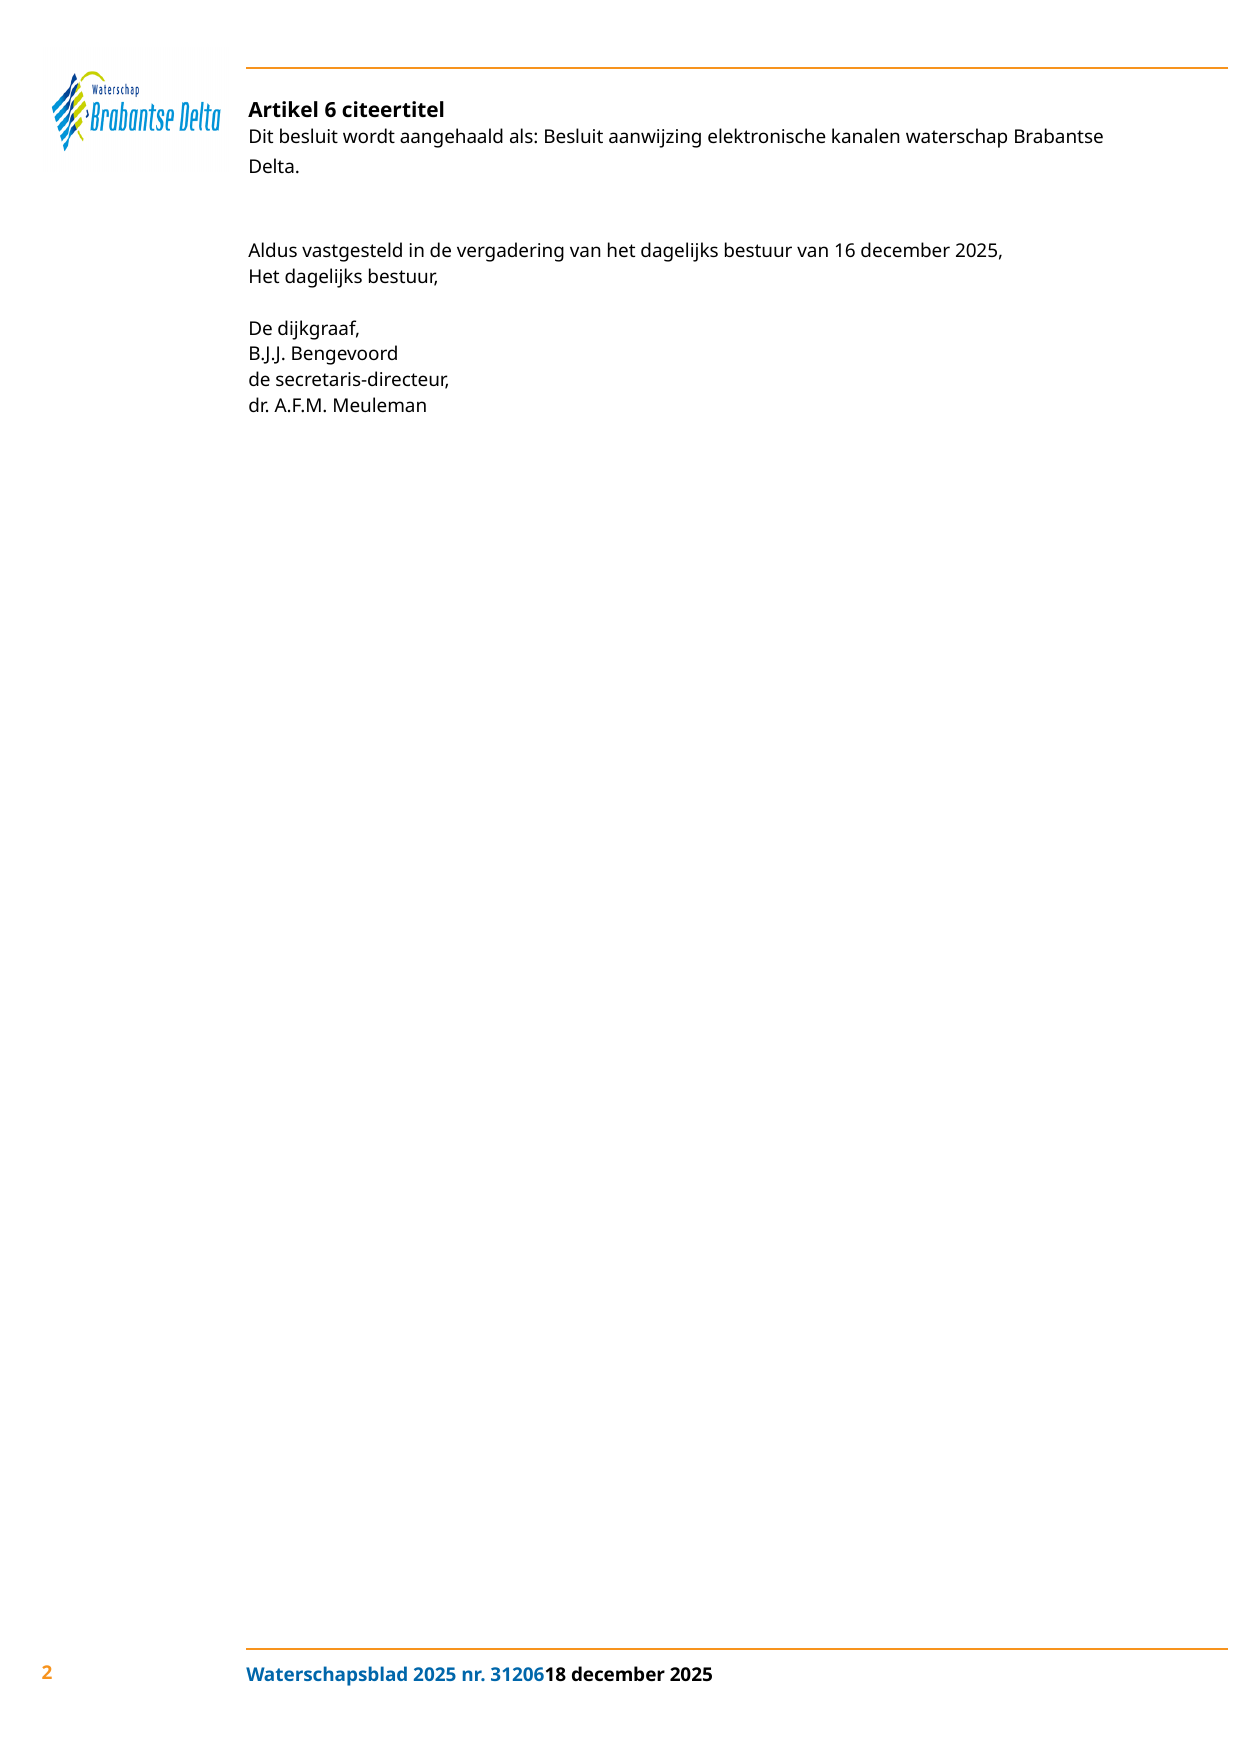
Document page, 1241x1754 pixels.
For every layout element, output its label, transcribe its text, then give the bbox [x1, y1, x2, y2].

text Aldus vastgesteld in de vergadering van het dagelijks bestuur van 16 december 2025, [248, 238, 1152, 263]
text dr. A.F.M. Meuleman [248, 392, 1152, 418]
text Dit besluit wordt aangehaald als: Besluit aanwijzing elektronische kanalen waterschap Brabantse Delta. [248, 123, 1152, 178]
text Het dagelijks bestuur, [248, 263, 1152, 289]
text de secretaris-directeur, [248, 366, 1152, 392]
text Artikel 6 citeertitel [248, 95, 1152, 123]
picture [41, 47, 231, 172]
text De dijkgraaf, [248, 315, 1152, 341]
text B.J.J. Bengevoord [248, 341, 1152, 366]
